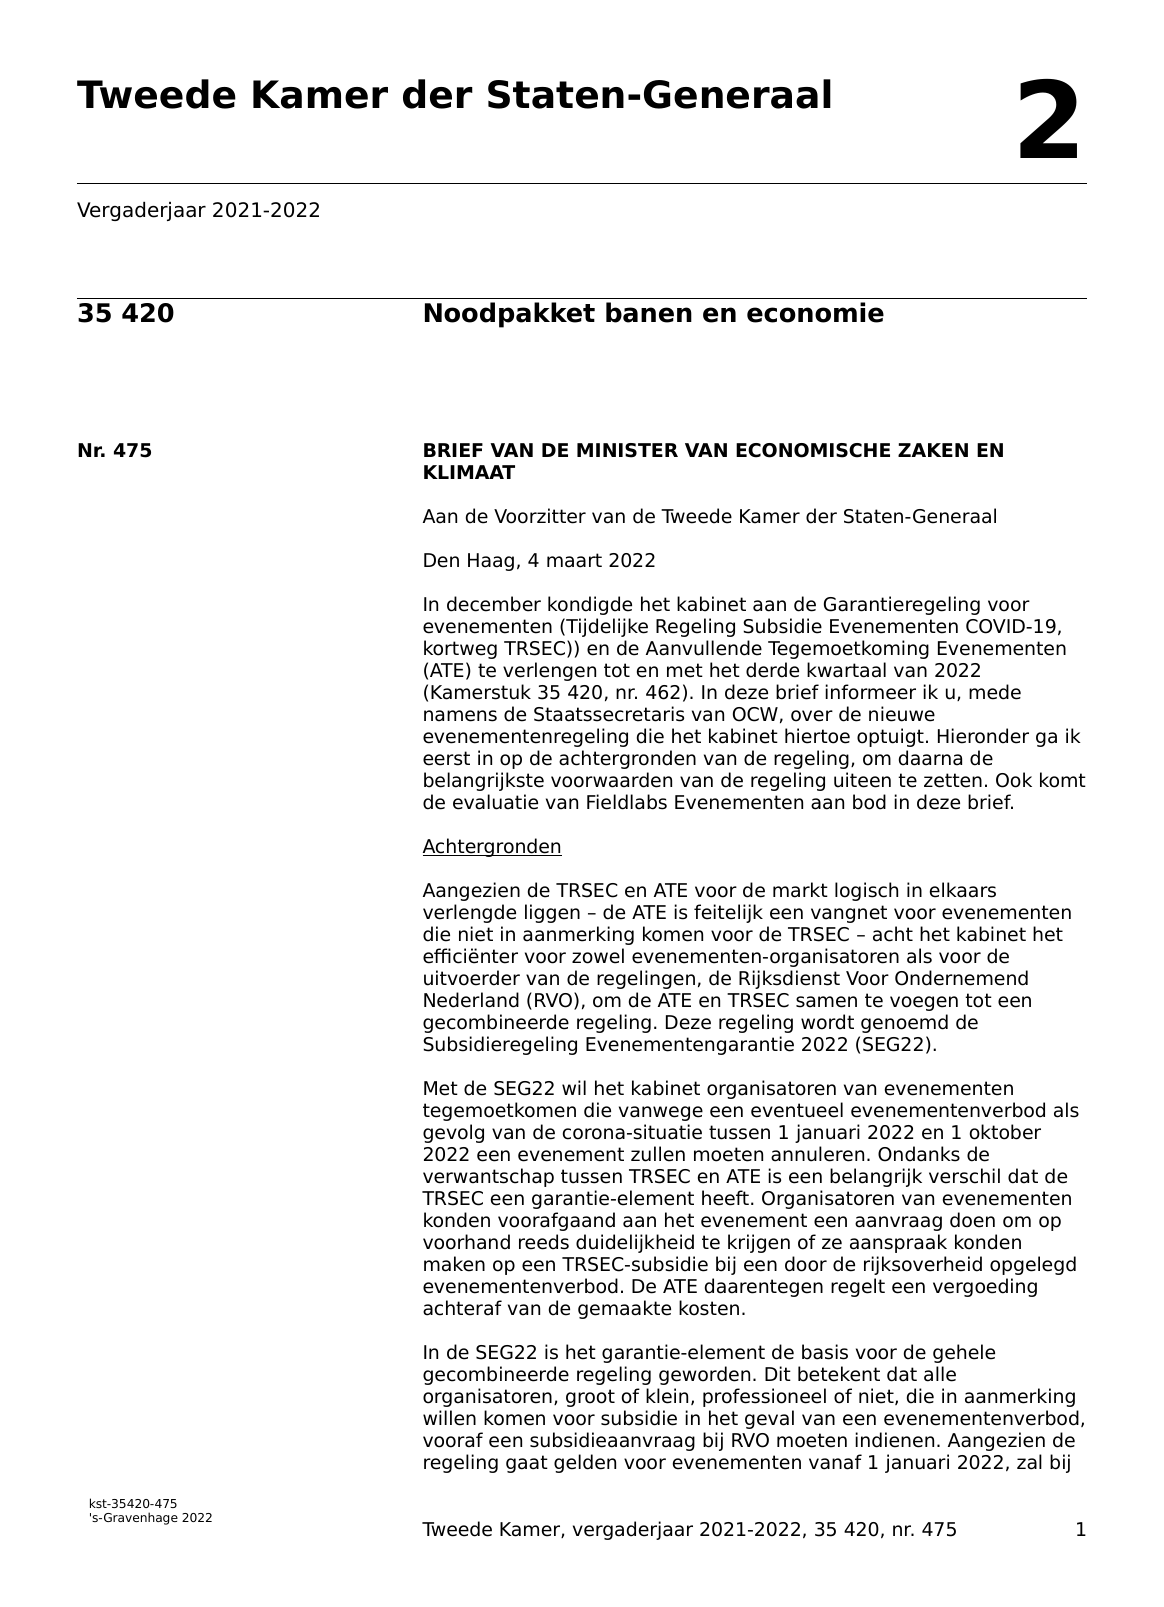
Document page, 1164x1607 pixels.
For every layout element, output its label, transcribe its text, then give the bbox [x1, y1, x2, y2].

table_header Tweede Kamer der Staten-Generaal [77, 59, 886, 183]
subtitle Nr. 475 BRIEF VAN DE MINISTER VAN ECONOMISCHE ZAKEN EN KLIMAAT [77, 440, 1087, 484]
text kst-35420-475 [88, 1497, 323, 1511]
text In de SEG22 is het garantie-element de basis voor de gehele gecombineerde regeling geworden. Dit betekent dat alle organisatoren, groot of klein, professioneel of niet, die in aanmerking willen komen voor subsidie in het geval van een evenementenverbod, vooraf een subsidieaanvraag bij RVO moeten indienen. Aangezien de regeling gaat gelden voor evenementen vanaf 1 januari 2022, zal bij [422, 1342, 1087, 1474]
subtitle 35 420 Noodpakket banen en economie [77, 299, 1087, 329]
text Aangezien de TRSEC en ATE voor de markt logisch in elkaars verlengde liggen – de ATE is feitelijk een vangnet voor evenementen die niet in aanmerking komen voor de TRSEC – acht het kabinet het efficiënter voor zowel evenementen-organisatoren als voor de uitvoerder van de regelingen, de Rijksdienst Voor Ondernemend Nederland (RVO), om de ATE en TRSEC samen te voegen tot een gecombineerde regeling. Deze regeling wordt genoemd de Subsidieregeling Evenementengarantie 2022 (SEG22). [422, 880, 1087, 1056]
text Met de SEG22 wil het kabinet organisatoren van evenementen tegemoetkomen die vanwege een eventueel evenementenverbod als gevolg van de corona-situatie tussen 1 januari 2022 en 1 oktober 2022 een evenement zullen moeten annuleren. Ondanks de verwantschap tussen TRSEC en ATE is een belangrijk verschil dat de TRSEC een garantie-element heeft. Organisatoren van evenementen konden voorafgaand aan het evenement een aanvraag doen om op voorhand reeds duidelijkheid te krijgen of ze aanspraak konden maken op een TRSEC-subsidie bij een door de rijksoverheid opgelegd evenementenverbod. De ATE daarentegen regelt een vergoeding achteraf van de gemaakte kosten. [422, 1078, 1087, 1320]
text In december kondigde het kabinet aan de Garantieregeling voor evenementen (Tijdelijke Regeling Subsidie Evenementen COVID-19, kortweg TRSEC)) en de Aanvullende Tegemoetkoming Evenementen (ATE) te verlengen tot en met het derde kwartaal van 2022 (Kamerstuk 35 420, nr. 462). In deze brief informeer ik u, mede namens de Staatssecretaris van OCW, over de nieuwe evenementenregeling die het kabinet hiertoe optuigt. Hieronder ga ik eerst in op de achtergronden van de regeling, om daarna de belangrijkste voorwaarden van de regeling uiteen te zetten. Ook komt de evaluatie van Fieldlabs Evenementen aan bod in deze brief. [422, 594, 1087, 814]
text Aan de Voorzitter van de Tweede Kamer der Staten-Generaal [422, 506, 1087, 528]
table_cell Vergaderjaar 2021-2022 [77, 184, 1087, 298]
text Den Haag, 4 maart 2022 [422, 550, 1087, 572]
table_header 2 [886, 59, 1087, 183]
subtitle Achtergronden [422, 836, 1087, 858]
text 's-Gravenhage 2022 [88, 1511, 323, 1525]
